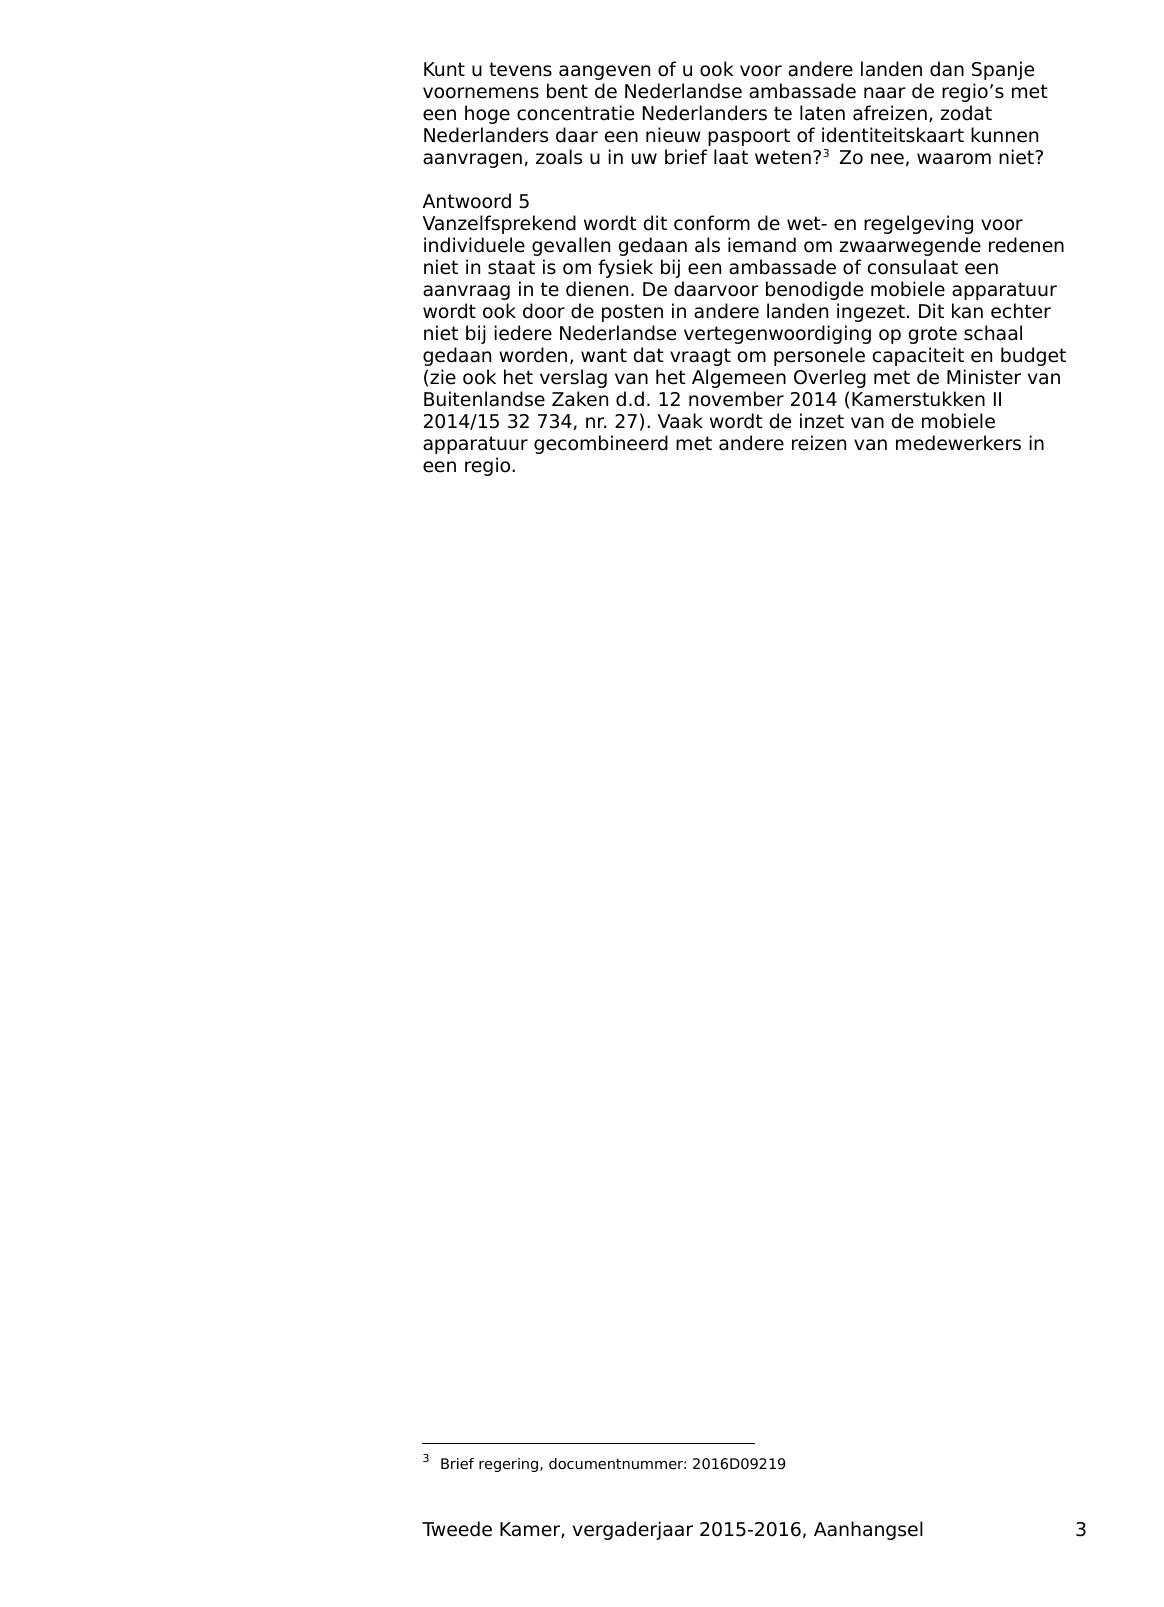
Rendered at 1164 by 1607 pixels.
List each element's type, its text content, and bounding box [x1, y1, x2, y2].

text Brief regering, documentnummer: 2016D09219 [422, 1452, 1087, 1474]
text Antwoord 5 [422, 191, 1087, 213]
text Kunt u tevens aangeven of u ook voor andere landen dan Spanje voornemens bent de Nederlandse ambassade naar de regio’s met een hoge concentratie Nederlanders te laten afreizen, zodat Nederlanders daar een nieuw paspoort of identiteitskaart kunnen aanvragen, zoals u in uw brief laat weten? Zo nee, waarom niet? [422, 59, 1087, 169]
text Vanzelfsprekend wordt dit conform de wet- en regelgeving voor individuele gevallen gedaan als iemand om zwaarwegende redenen niet in staat is om fysiek bij een ambassade of consulaat een aanvraag in te dienen. De daarvoor benodigde mobiele apparatuur wordt ook door de posten in andere landen ingezet. Dit kan echter niet bij iedere Nederlandse vertegenwoordiging op grote schaal gedaan worden, want dat vraagt om personele capaciteit en budget (zie ook het verslag van het Algemeen Overleg met de Minister van Buitenlandse Zaken d.d. 12 november 2014 (Kamerstukken II 2014/15 32 734, nr. 27). Vaak wordt de inzet van de mobiele apparatuur gecombineerd met andere reizen van medewerkers in een regio. [422, 213, 1087, 477]
